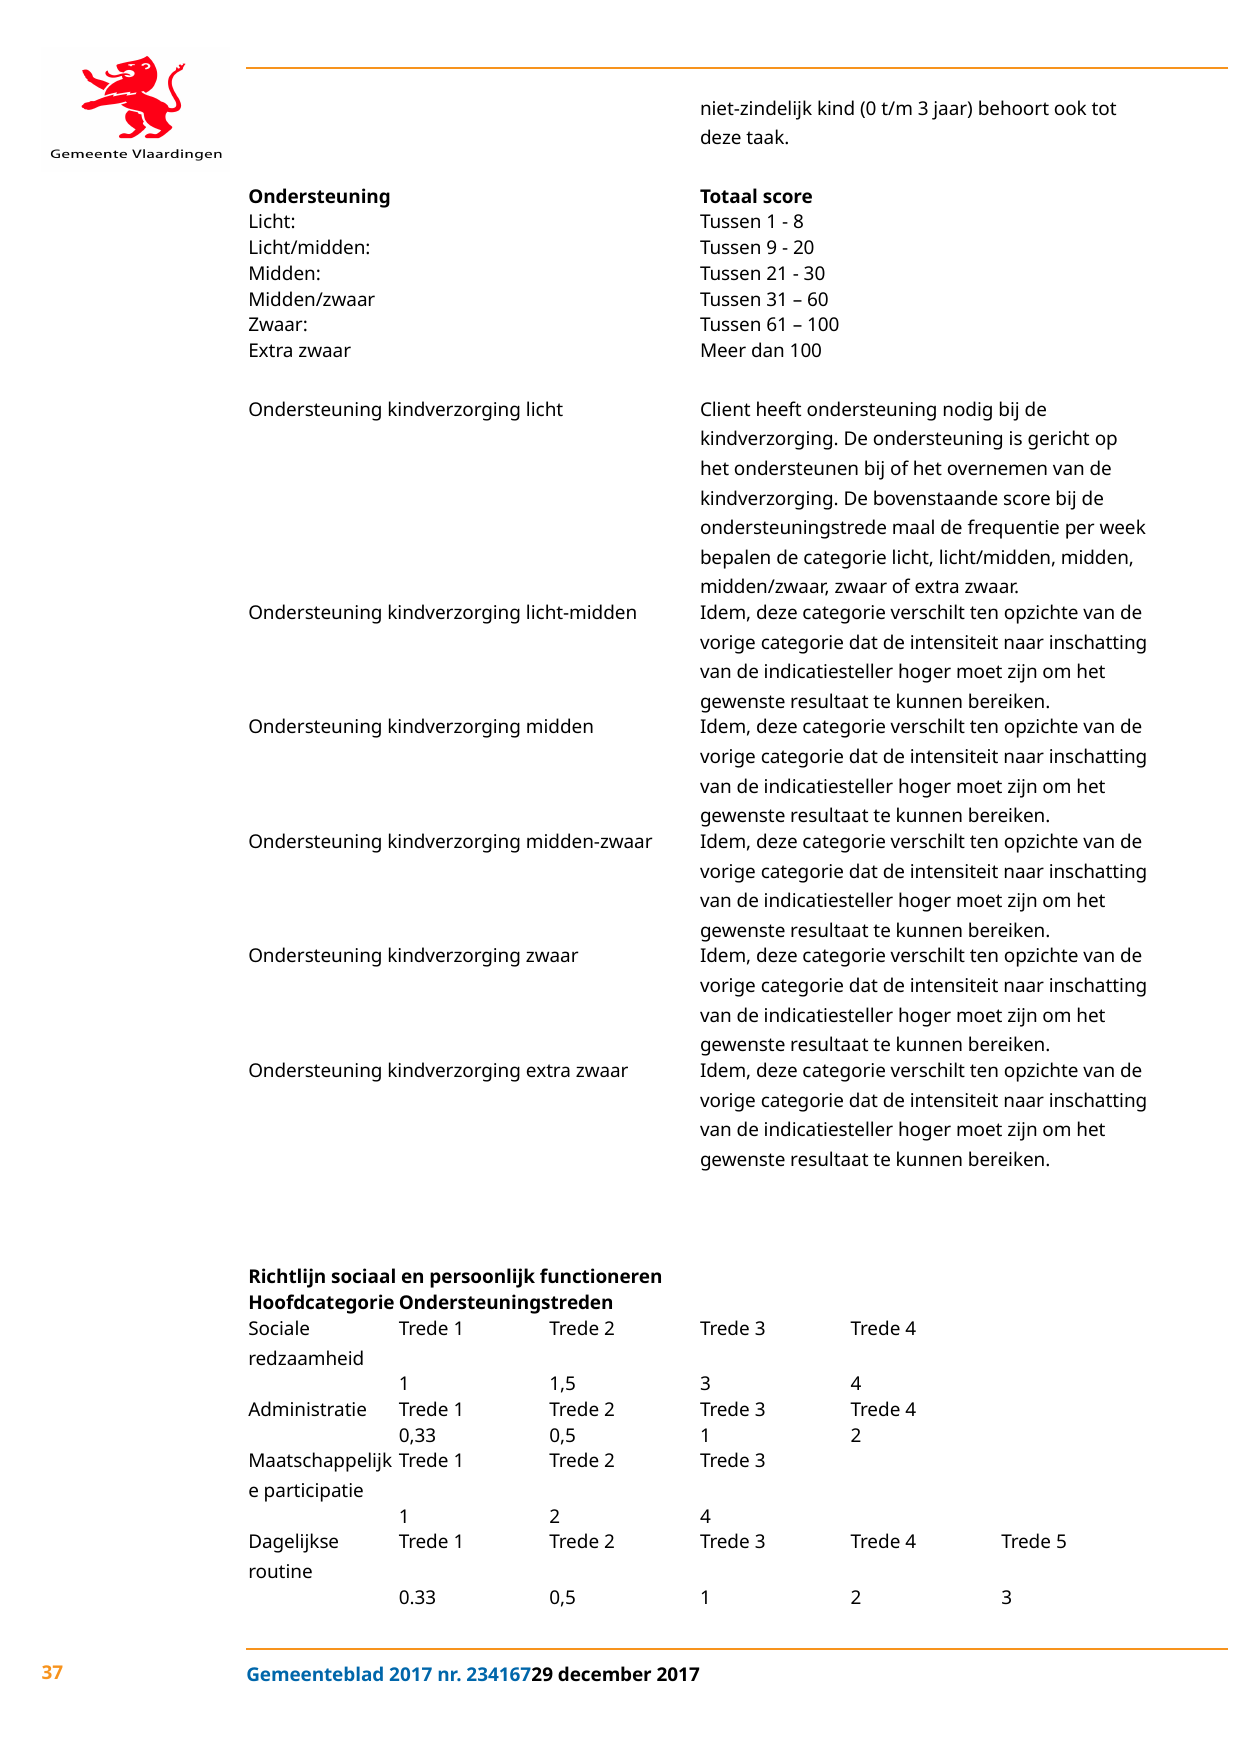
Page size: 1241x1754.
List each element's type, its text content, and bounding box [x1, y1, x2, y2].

table_cell [1001, 1503, 1152, 1529]
table_header Ondersteuning kindverzorging licht [248, 396, 700, 599]
table_cell Ondersteuning kindverzorging zwaar [248, 943, 700, 1057]
table_cell Tussen 9 - 20 [700, 235, 1152, 260]
table_cell 2 [850, 1422, 1001, 1448]
table_cell [248, 95, 700, 150]
table_cell 0,5 [549, 1584, 700, 1610]
table_cell [1001, 1448, 1152, 1503]
table_cell Trede 4 [850, 1396, 1001, 1422]
table_cell 0.33 [399, 1584, 549, 1610]
table_cell Dagelijkse routine [248, 1529, 398, 1584]
table_cell 4 [700, 1503, 850, 1529]
table_cell Licht: [248, 209, 700, 234]
table_cell Tussen 21 - 30 [700, 260, 1152, 286]
table_cell [850, 1503, 1001, 1529]
table_cell 0,33 [399, 1422, 549, 1448]
table_cell [1001, 1422, 1152, 1448]
table_cell 1 [700, 1422, 850, 1448]
table_cell Administratie [248, 1396, 398, 1422]
table_cell 1 [700, 1584, 850, 1610]
table_cell Idem, deze categorie verschilt ten opzichte van de vorige categorie dat de intensiteit naar inschatting van de indicatiesteller hoger moet zijn om het gewenste resultaat te kunnen bereiken. [700, 943, 1152, 1057]
table_cell Midden/zwaar [248, 286, 700, 312]
table_cell 4 [850, 1371, 1001, 1396]
table_cell 1 [399, 1503, 549, 1529]
table_cell Sociale redzaamheid [248, 1315, 398, 1371]
table_cell Ondersteuning kindverzorging midden-zwaar [248, 828, 700, 943]
table_cell [248, 1422, 398, 1448]
table_cell Trede 3 [700, 1529, 850, 1584]
table_cell Midden: [248, 260, 700, 286]
table_cell Tussen 31 – 60 [700, 286, 1152, 312]
table_cell Trede 3 [700, 1315, 850, 1371]
table_cell Idem, deze categorie verschilt ten opzichte van de vorige categorie dat de intensiteit naar inschatting van de indicatiesteller hoger moet zijn om het gewenste resultaat te kunnen bereiken. [700, 599, 1152, 714]
table_cell [1001, 1396, 1152, 1422]
table_cell Trede 1 [399, 1448, 549, 1503]
table_cell Hoofdcategorie [248, 1290, 398, 1315]
table_header Client heeft ondersteuning nodig bij de kindverzorging. De ondersteuning is gericht op het ondersteunen bij of het overnemen van de kindverzorging. De bovenstaande score bij de ondersteuningstrede maal de frequentie per week bepalen de categorie licht, licht/midden, midden, midden/zwaar, zwaar of extra zwaar. [700, 396, 1152, 599]
table_cell Maatschappelijke participatie [248, 1448, 398, 1503]
table_cell Trede 3 [700, 1448, 850, 1503]
table_cell 3 [1001, 1584, 1152, 1610]
table_cell 3 [700, 1371, 850, 1396]
table_cell Trede 4 [850, 1529, 1001, 1584]
table_cell Idem, deze categorie verschilt ten opzichte van de vorige categorie dat de intensiteit naar inschatting van de indicatiesteller hoger moet zijn om het gewenste resultaat te kunnen bereiken. [700, 1057, 1152, 1172]
table_cell 2 [850, 1584, 1001, 1610]
table_cell Trede 2 [549, 1448, 700, 1503]
table_cell Trede 1 [399, 1315, 549, 1371]
table_cell Ondersteuning kindverzorging extra zwaar [248, 1057, 700, 1172]
table_cell 2 [549, 1503, 700, 1529]
table_cell Ondersteuningstreden [399, 1290, 1152, 1315]
table_cell Zwaar: [248, 312, 700, 337]
table_cell Ondersteuning kindverzorging licht-midden [248, 599, 700, 714]
table_cell niet-zindelijk kind (0 t/m 3 jaar) behoort ook tot deze taak. [700, 95, 1152, 150]
table_cell [1001, 1371, 1152, 1396]
table_cell [1001, 1315, 1152, 1371]
table_cell [248, 1371, 398, 1396]
table_cell Ondersteuning kindverzorging midden [248, 714, 700, 828]
table_cell Trede 3 [700, 1396, 850, 1422]
table_cell Tussen 1 - 8 [700, 209, 1152, 234]
table_header Ondersteuning [248, 183, 700, 209]
table_cell Trede 1 [399, 1396, 549, 1422]
table_header Totaal score [700, 183, 1152, 209]
table_cell Extra zwaar [248, 338, 700, 363]
table_header Richtlijn sociaal en persoonlijk functioneren [248, 1264, 1152, 1289]
table_cell [248, 1503, 398, 1529]
table_cell Trede 2 [549, 1396, 700, 1422]
table_cell Trede 2 [549, 1529, 700, 1584]
table_cell [248, 1584, 398, 1610]
table_cell Idem, deze categorie verschilt ten opzichte van de vorige categorie dat de intensiteit naar inschatting van de indicatiesteller hoger moet zijn om het gewenste resultaat te kunnen bereiken. [700, 828, 1152, 943]
table_cell 1 [399, 1371, 549, 1396]
table_cell 0,5 [549, 1422, 700, 1448]
table_cell Idem, deze categorie verschilt ten opzichte van de vorige categorie dat de intensiteit naar inschatting van de indicatiesteller hoger moet zijn om het gewenste resultaat te kunnen bereiken. [700, 714, 1152, 828]
table_cell 1,5 [549, 1371, 700, 1396]
table_cell Trede 4 [850, 1315, 1001, 1371]
table_cell Trede 5 [1001, 1529, 1152, 1584]
table_cell Meer dan 100 [700, 338, 1152, 363]
picture [41, 47, 231, 172]
table_cell Tussen 61 – 100 [700, 312, 1152, 337]
table_cell [850, 1448, 1001, 1503]
table_cell Licht/midden: [248, 235, 700, 260]
table_cell Trede 2 [549, 1315, 700, 1371]
table_cell Trede 1 [399, 1529, 549, 1584]
